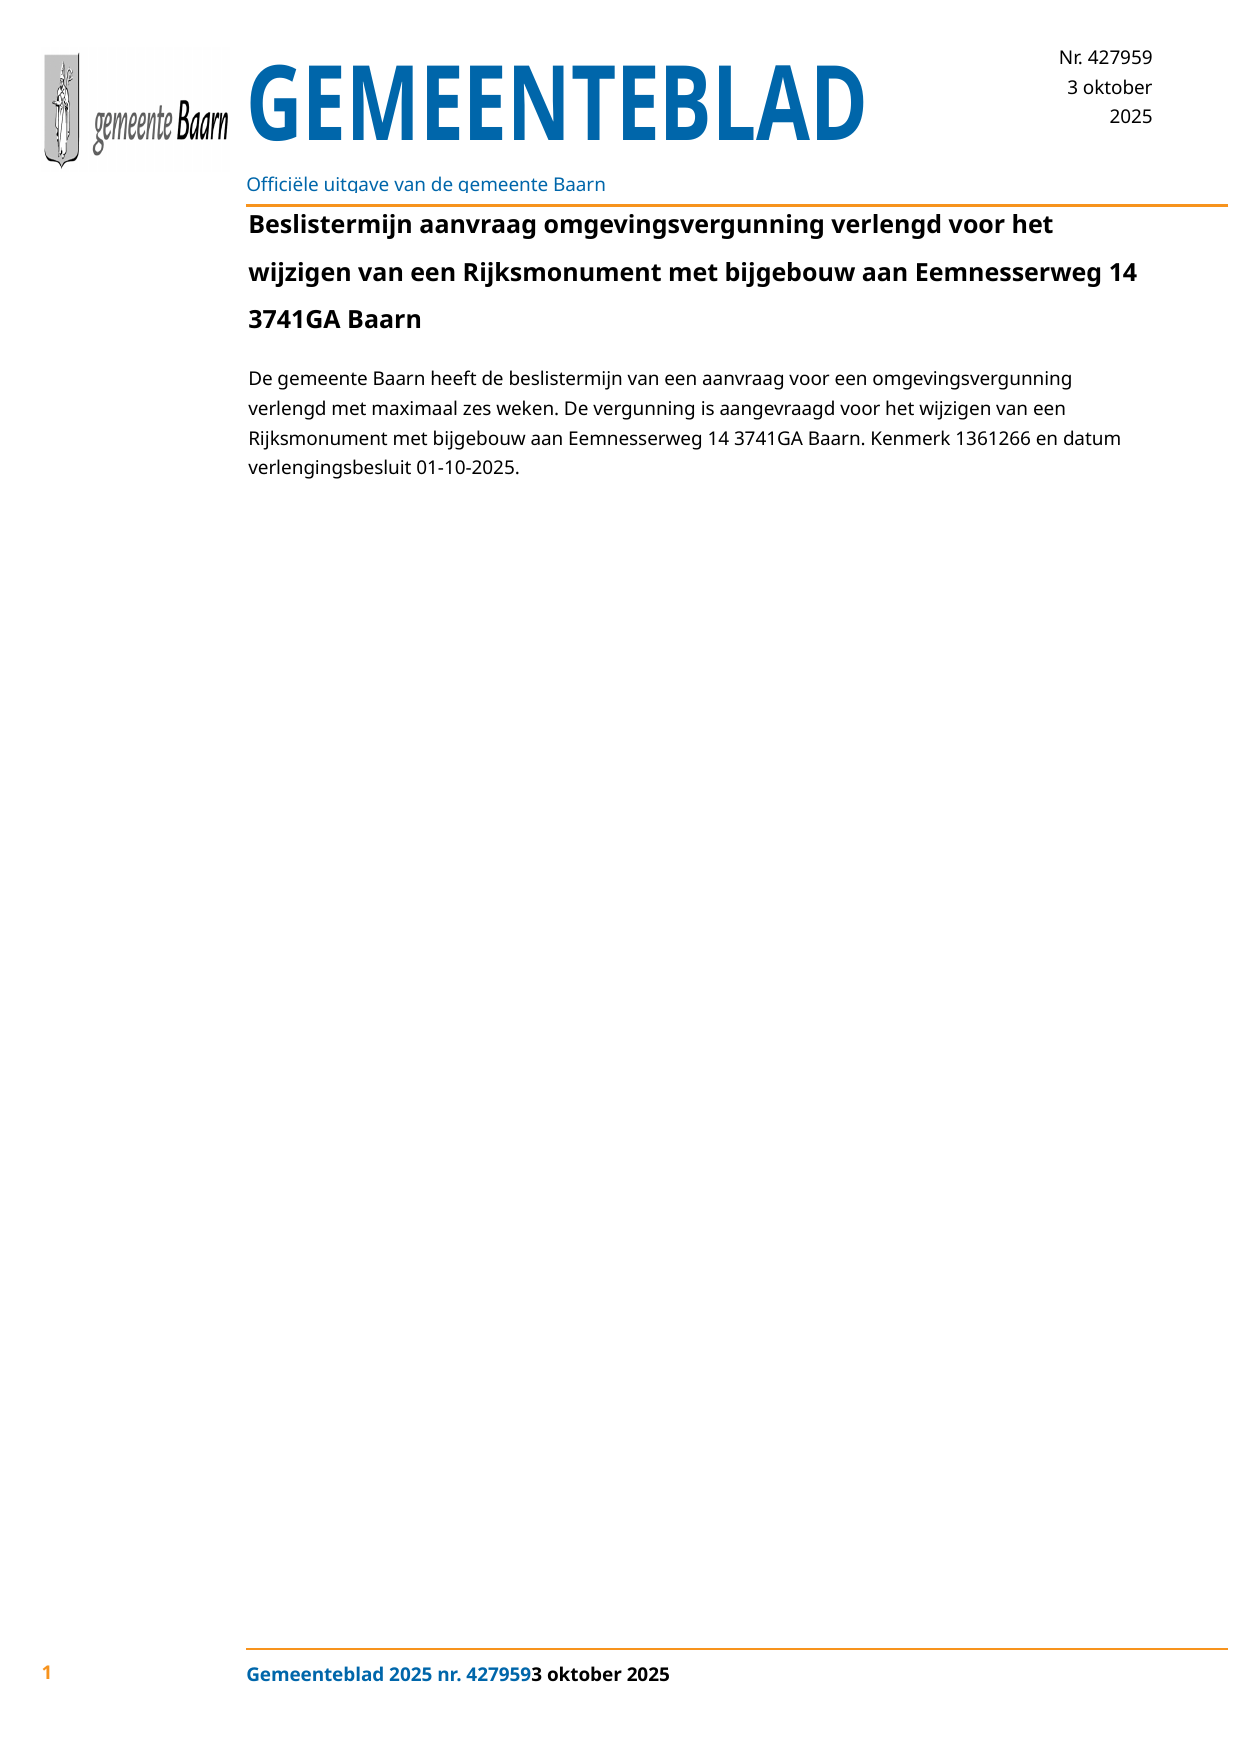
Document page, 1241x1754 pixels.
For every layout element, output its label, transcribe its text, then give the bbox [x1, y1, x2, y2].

picture [41, 47, 231, 172]
text Beslistermijn aanvraag omgevingsvergunning verlengd voor het wijzigen van een Rijksmonument met bijgebouw aan Eemnesserweg 14 3741GA Baarn [248, 207, 1152, 336]
text De gemeente Baarn heeft de beslistermijn van een aanvraag voor een omgevingsvergunning verlengd met maximaal zes weken. De vergunning is aangevraagd voor het wijzigen van een Rijksmonument met bijgebouw aan Eemnesserweg 14 3741GA Baarn. Kenmerk 1361266 en datum verlengingsbesluit 01-10-2025. [248, 366, 1152, 480]
